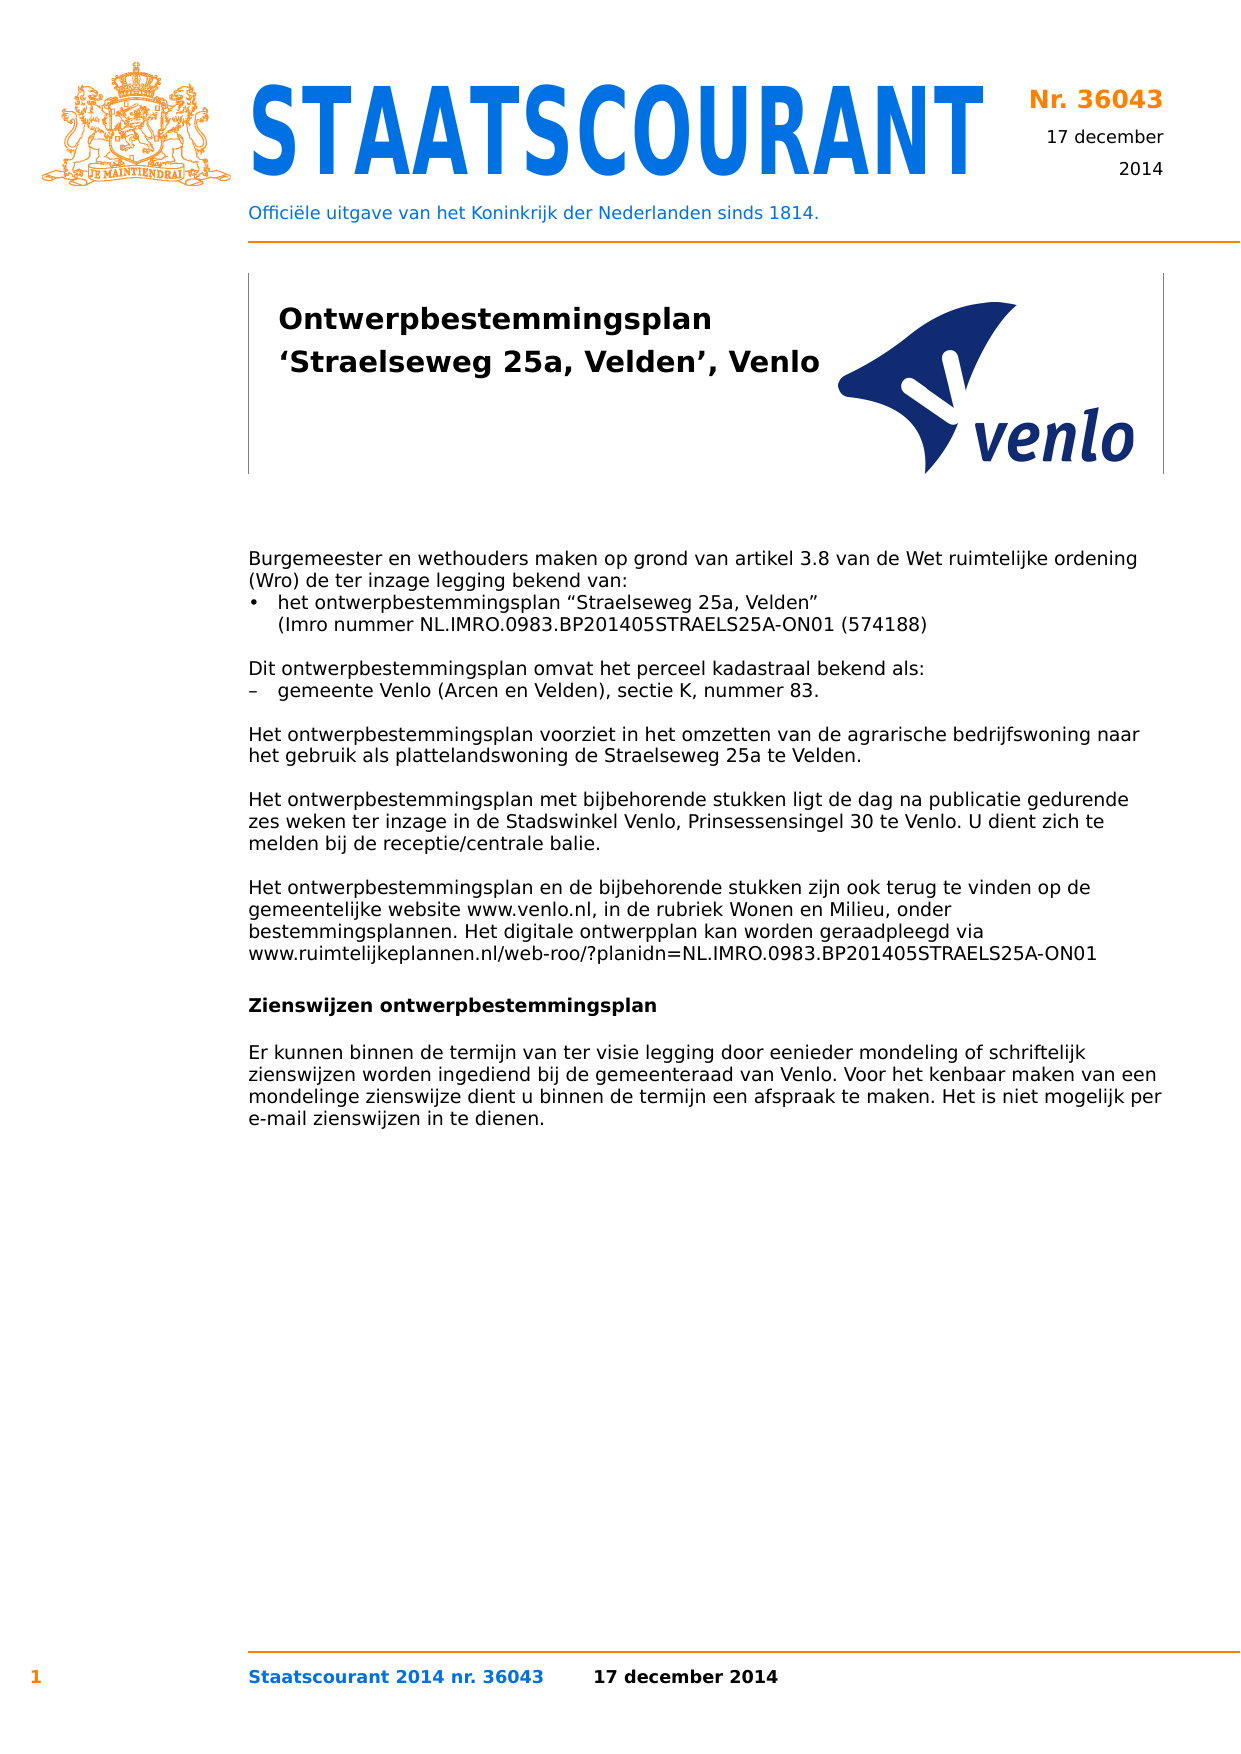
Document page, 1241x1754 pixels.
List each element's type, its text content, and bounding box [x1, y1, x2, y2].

table_header [25, 62, 248, 241]
subtitle Ontwerpbestemmingsplan ‘Straelseweg 25a, Velden’, Venlo [249, 273, 1163, 474]
text Er kunnen binnen de termijn van ter visie legging door eenieder mondeling of schriftelijk zienswijzen worden ingediend bij de gemeenteraad van Venlo. Voor het kenbaar maken van een mondelinge zienswijze dient u binnen de termijn een afspraak te maken. Het is niet mogelijk per e-mail zienswijzen in te dienen. [248, 1042, 1163, 1130]
text Dit ontwerpbestemmingsplan omvat het perceel kadastraal bekend als: [248, 658, 1163, 679]
text Het ontwerpbestemmingsplan en de bijbehorende stukken zijn ook terug te vinden op de gemeentelijke website www.venlo.nl, in de rubriek Wonen en Milieu, onder bestemmingsplannen. Het digitale ontwerpplan kan worden geraadpleegd via www.ruimtelijkeplannen.nl/web-roo/?planidn=NL.IMRO.0983.BP201405STRAELS25A-ON01 [248, 877, 1163, 965]
table_cell Officiële uitgave van het Koninkrijk der Nederlanden sinds 1814. [248, 203, 1240, 241]
picture [838, 302, 1134, 474]
text – gemeente Venlo (Arcen en Velden), sectie K, nummer 83. [248, 679, 1163, 702]
picture [41, 62, 231, 186]
table_header STAATSCOURANT [248, 62, 998, 203]
table_cell 17 december [998, 121, 1240, 153]
text Het ontwerpbestemmingsplan met bijbehorende stukken ligt de dag na publicatie gedurende zes weken ter inzage in de Stadswinkel Venlo, Prinsessensingel 30 te Venlo. U dient zich te melden bij de receptie/centrale balie. [248, 789, 1163, 855]
table_cell 2014 [998, 153, 1240, 203]
subtitle Zienswijzen ontwerpbestemmingsplan [248, 995, 1163, 1017]
text Burgemeester en wethouders maken op grond van artikel 3.8 van de Wet ruimtelijke ordening (Wro) de ter inzage legging bekend van: [248, 548, 1163, 592]
table_header Nr. 36043 [998, 62, 1240, 121]
text • het ontwerpbestemmingsplan “Straelseweg 25a, Velden” [248, 592, 1163, 614]
text Het ontwerpbestemmingsplan voorziet in het omzetten van de agrarische bedrijfswoning naar het gebruik als plattelandswoning de Straelseweg 25a te Velden. [248, 723, 1163, 767]
text (Imro nummer NL.IMRO.0983.BP201405STRAELS25A-ON01 (574188) [277, 614, 1163, 636]
